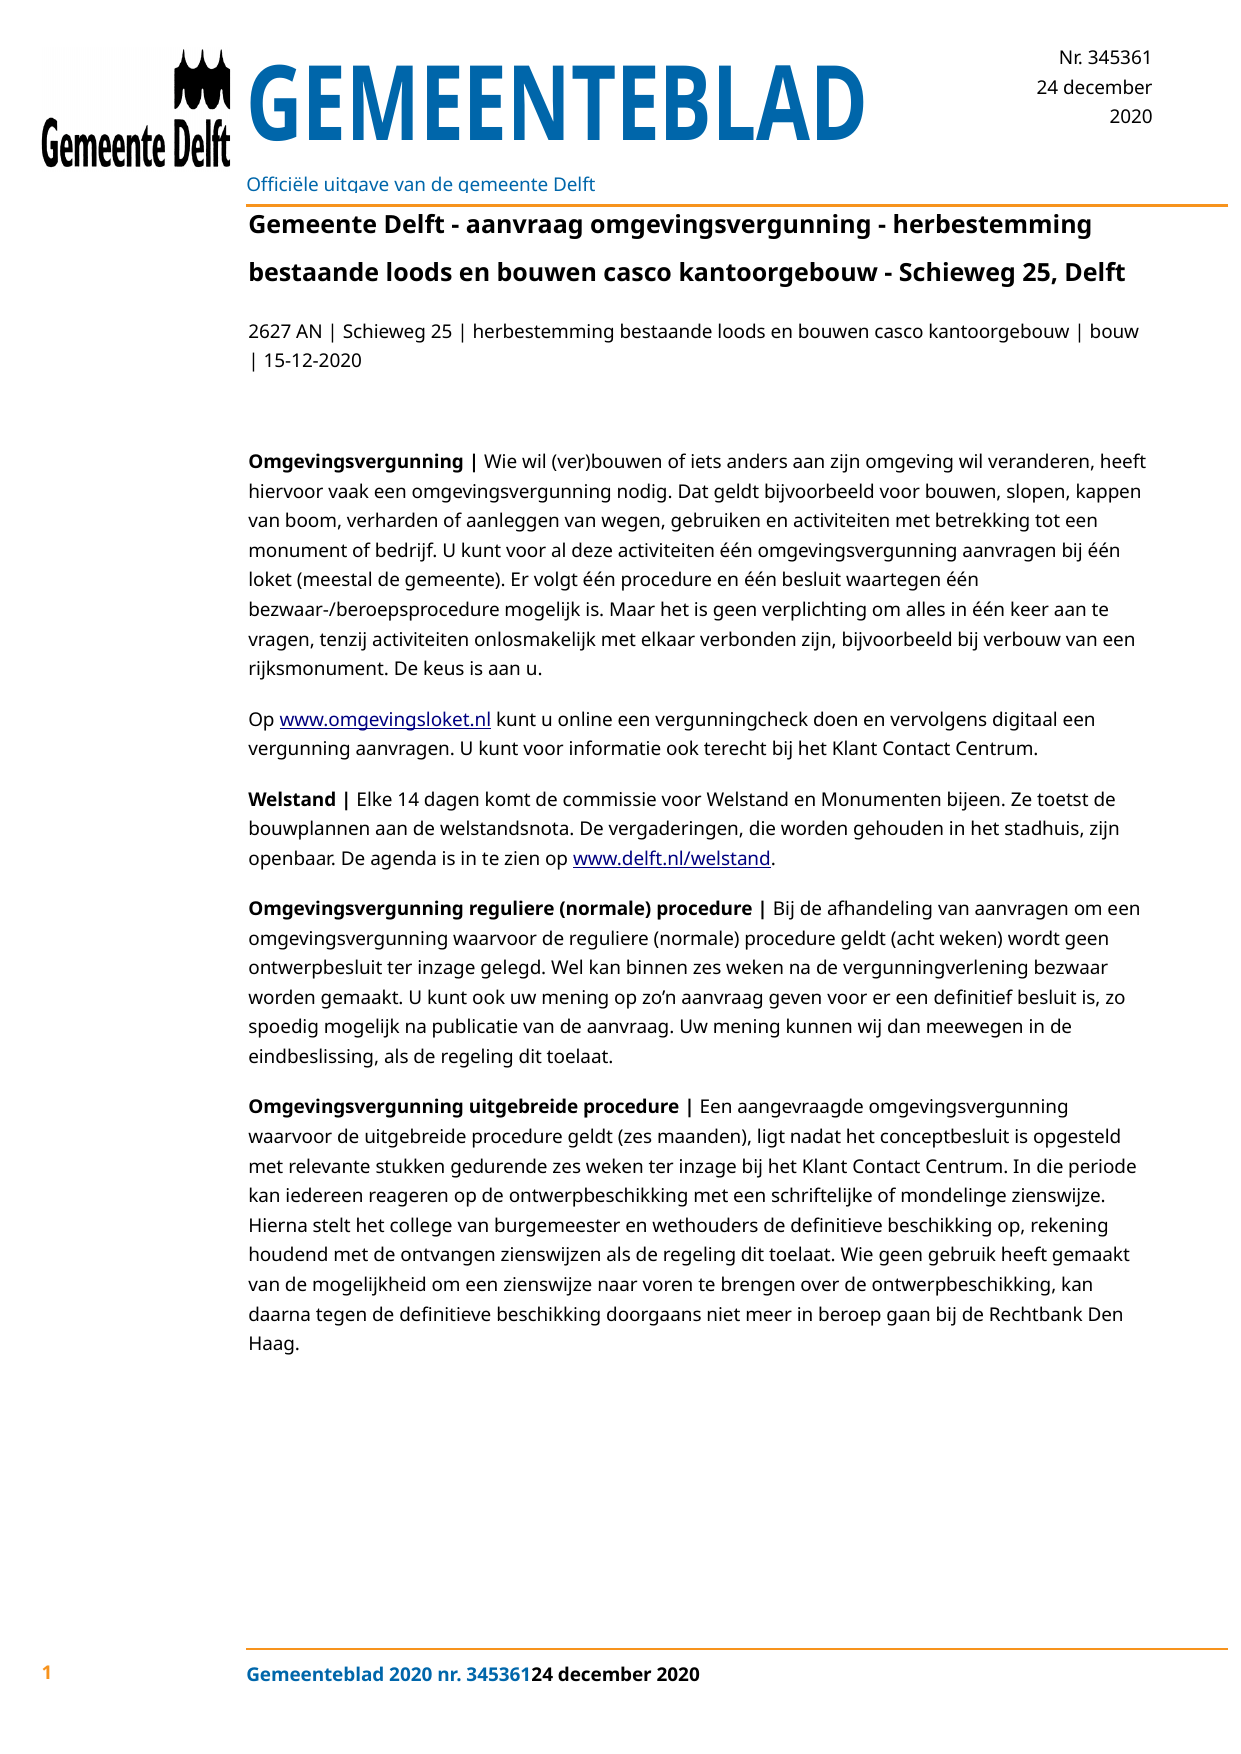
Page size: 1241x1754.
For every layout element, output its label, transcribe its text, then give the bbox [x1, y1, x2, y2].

text Welstand | Elke 14 dagen komt de commissie voor Welstand en Monumenten bijeen. Ze toetst de bouwplannen aan de welstandsnota. De vergaderingen, die worden gehouden in het stadhuis, zijn openbaar. De agenda is in te zien op www.delft.nl/welstand. [248, 786, 1152, 871]
text 2627 AN | Schieweg 25 | herbestemming bestaande loods en bouwen casco kantoorgebouw | bouw | 15-12-2020 [248, 318, 1152, 373]
text Omgevingsvergunning | Wie wil (ver)bouwen of iets anders aan zijn omgeving wil veranderen, heeft hiervoor vaak een omgevingsvergunning nodig. Dat geldt bijvoorbeeld voor bouwen, slopen, kappen van boom, verharden of aanleggen van wegen, gebruiken en activiteiten met betrekking tot een monument of bedrijf. U kunt voor al deze activiteiten één omgevingsvergunning aanvragen bij één loket (meestal de gemeente). Er volgt één procedure en één besluit waartegen één bezwaar-/beroepsprocedure mogelijk is. Maar het is geen verplichting om alles in één keer aan te vragen, tenzij activiteiten onlosmakelijk met elkaar verbonden zijn, bijvoorbeeld bij verbouw van een rijksmonument. De keus is aan u. [248, 448, 1152, 681]
text Omgevingsvergunning uitgebreide procedure | Een aangevraagde omgevingsvergunning waarvoor de uitgebreide procedure geldt (zes maanden), ligt nadat het conceptbesluit is opgesteld met relevante stukken gedurende zes weken ter inzage bij het Klant Contact Centrum. In die periode kan iedereen reageren op de ontwerpbeschikking met een schriftelijke of mondelinge zienswijze. Hierna stelt het college van burgemeester en wethouders de definitieve beschikking op, rekening houdend met de ontvangen zienswijzen als de regeling dit toelaat. Wie geen gebruik heeft gemaakt van de mogelijkheid om een zienswijze naar voren te brengen over de ontwerpbeschikking, kan daarna tegen de definitieve beschikking doorgaans niet meer in beroep gaan bij de Rechtbank Den Haag. [248, 1094, 1152, 1356]
text Op www.omgevingsloket.nl kunt u online een vergunningcheck doen en vervolgens digitaal een vergunning aanvragen. U kunt voor informatie ook terecht bij het Klant Contact Centrum. [248, 706, 1152, 761]
text Omgevingsvergunning reguliere (normale) procedure | Bij de afhandeling van aanvragen om een omgevingsvergunning waarvoor de reguliere (normale) procedure geldt (acht weken) wordt geen ontwerpbesluit ter inzage gelegd. Wel kan binnen zes weken na de vergunningverlening bezwaar worden gemaakt. U kunt ook uw mening op zo’n aanvraag geven voor er een definitief besluit is, zo spoedig mogelijk na publicatie van de aanvraag. Uw mening kunnen wij dan meewegen in de eindbeslissing, als de regeling dit toelaat. [248, 895, 1152, 1069]
text Gemeente Delft - aanvraag omgevingsvergunning - herbestemming bestaande loods en bouwen casco kantoorgebouw - Schieweg 25, Delft [248, 207, 1152, 288]
picture [41, 47, 231, 172]
